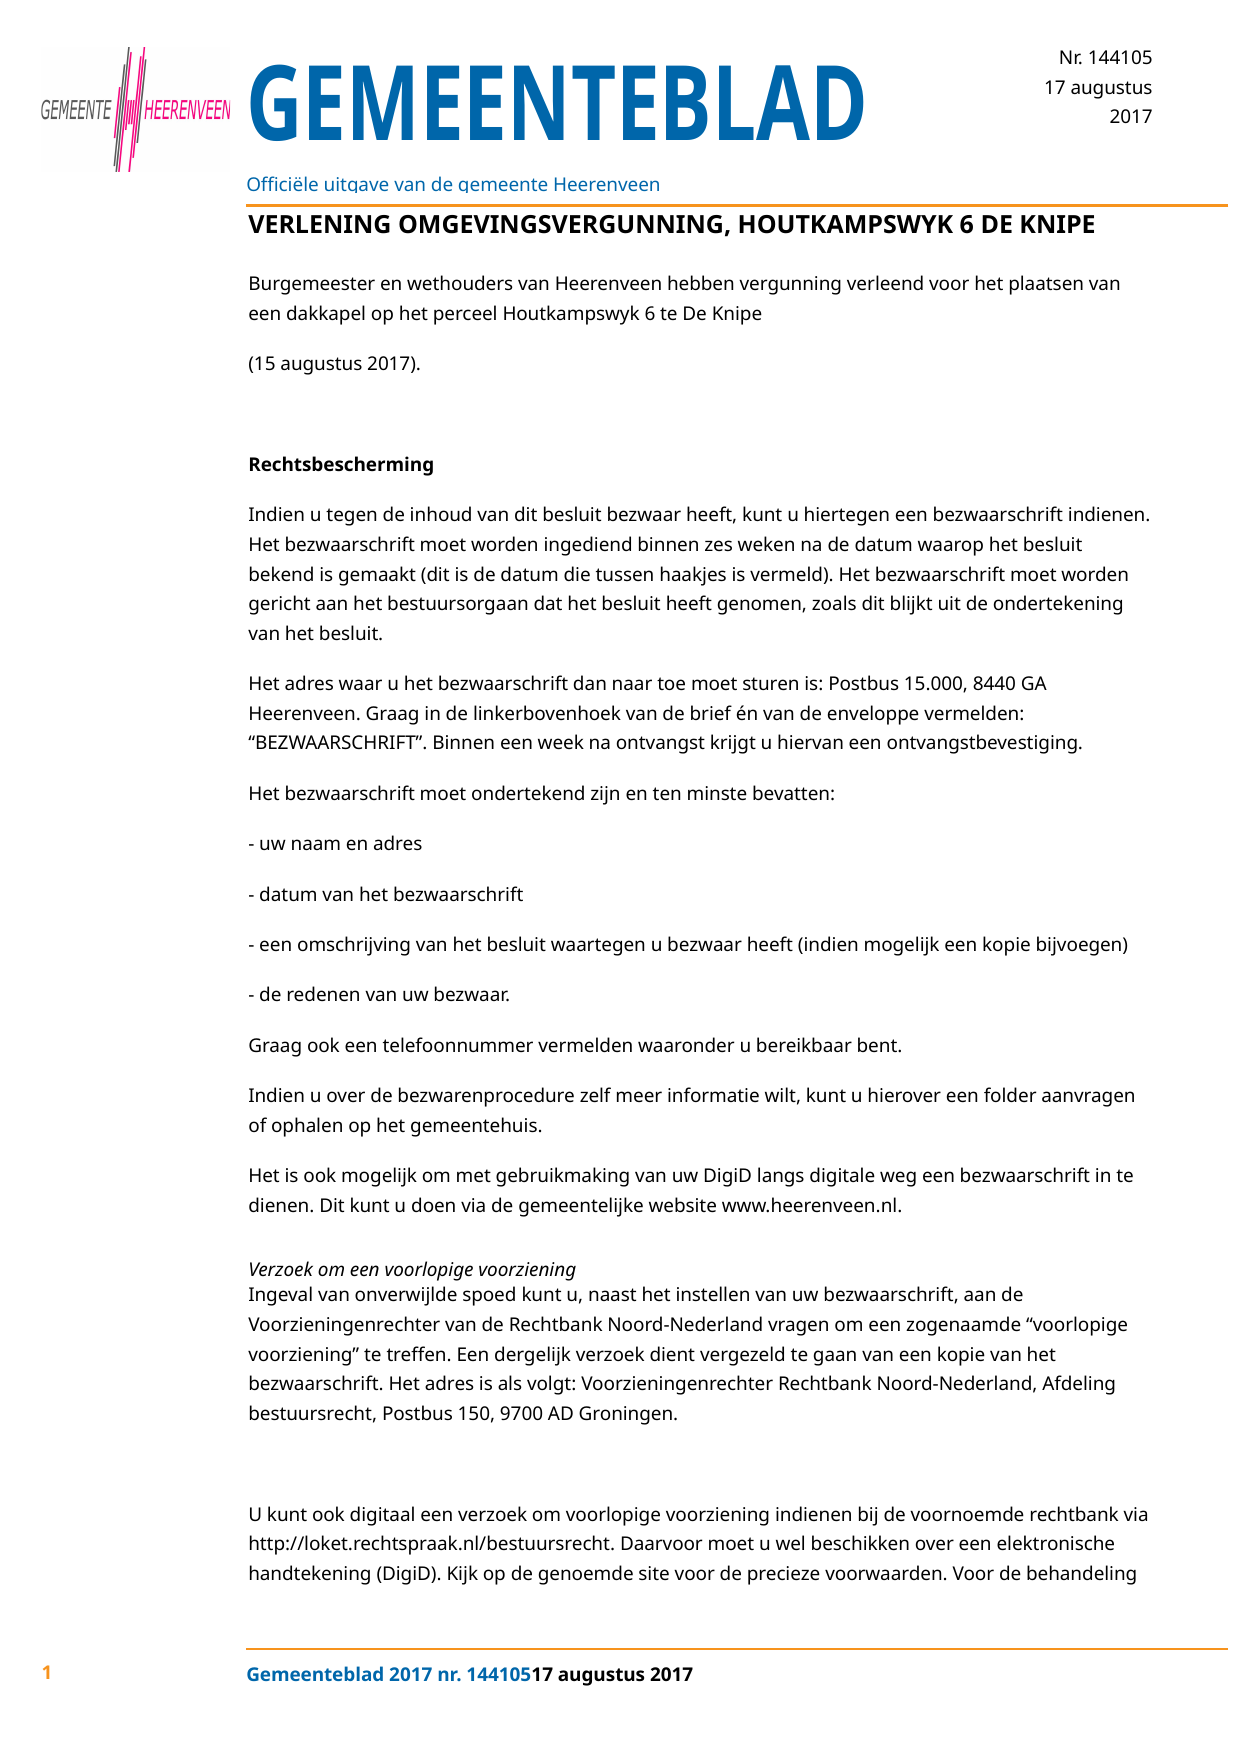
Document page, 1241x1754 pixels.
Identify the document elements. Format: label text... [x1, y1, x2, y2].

text - datum van het bezwaarschrift [248, 881, 1152, 906]
text Ingeval van onverwijlde spoed kunt u, naast het instellen van uw bezwaarschrift, aan de Voorzieningenrechter van de Rechtbank Noord-Nederland vragen om een zogenaamde “voorlopige voorziening” te treffen. Een dergelijk verzoek dient vergezeld te gaan van een kopie van het bezwaarschrift. Het adres is als volgt: Voorzieningenrechter Rechtbank Noord-Nederland, Afdeling bestuursrecht, Postbus 150, 9700 AD Groningen. [248, 1282, 1152, 1426]
text Burgemeester en wethouders van Heerenveen hebben vergunning verleend voor het plaatsen van een dakkapel op het perceel Houtkampswyk 6 te De Knipe [248, 270, 1152, 326]
text Indien u tegen de inhoud van dit besluit bezwaar heeft, kunt u hiertegen een bezwaarschrift indienen. Het bezwaarschrift moet worden ingediend binnen zes weken na de datum waarop het besluit bekend is gemaakt (dit is de datum die tussen haakjes is vermeld). Het bezwaarschrift moet worden gericht aan het bestuursorgaan dat het besluit heeft genomen, zoals dit blijkt uit de ondertekening van het besluit. [248, 502, 1152, 646]
text Graag ook een telefoonnummer vermelden waaronder u bereikbaar bent. [248, 1032, 1152, 1058]
text VERLENING OMGEVINGSVERGUNNING, HOUTKAMPSWYK 6 DE KNIPE [248, 207, 1152, 241]
text - uw naam en adres [248, 830, 1152, 856]
picture [41, 47, 231, 172]
text - een omschrijving van het besluit waartegen u bezwaar heeft (indien mogelijk een kopie bijvoegen) [248, 931, 1152, 957]
text Indien u over de bezwarenprocedure zelf meer informatie wilt, kunt u hierover een folder aanvragen of ophalen op het gemeentehuis. [248, 1082, 1152, 1138]
text Rechtsbescherming [248, 451, 1152, 477]
text Het bezwaarschrift moet ondertekend zijn en ten minste bevatten: [248, 780, 1152, 806]
text (15 augustus 2017). [248, 350, 1152, 376]
text Verzoek om een voorlopige voorziening [248, 1256, 1152, 1282]
text Het is ook mogelijk om met gebruikmaking van uw DigiD langs digitale weg een bezwaarschrift in te dienen. Dit kunt u doen via de gemeentelijke website www.heerenveen.nl. [248, 1162, 1152, 1218]
text U kunt ook digitaal een verzoek om voorlopige voorziening indienen bij de voornoemde rechtbank via http://loket.rechtspraak.nl/bestuursrecht. Daarvoor moet u wel beschikken over een elektronische handtekening (DigiD). Kijk op de genoemde site voor de precieze voorwaarden. Voor de behandeling [248, 1501, 1152, 1586]
text - de redenen van uw bezwaar. [248, 982, 1152, 1007]
text Het adres waar u het bezwaarschrift dan naar toe moet sturen is: Postbus 15.000, 8440 GA Heerenveen. Graag in de linkerbovenhoek van de brief én van de enveloppe vermelden: “BEZWAARSCHRIFT”. Binnen een week na ontvangst krijgt u hiervan een ontvangstbevestiging. [248, 670, 1152, 755]
